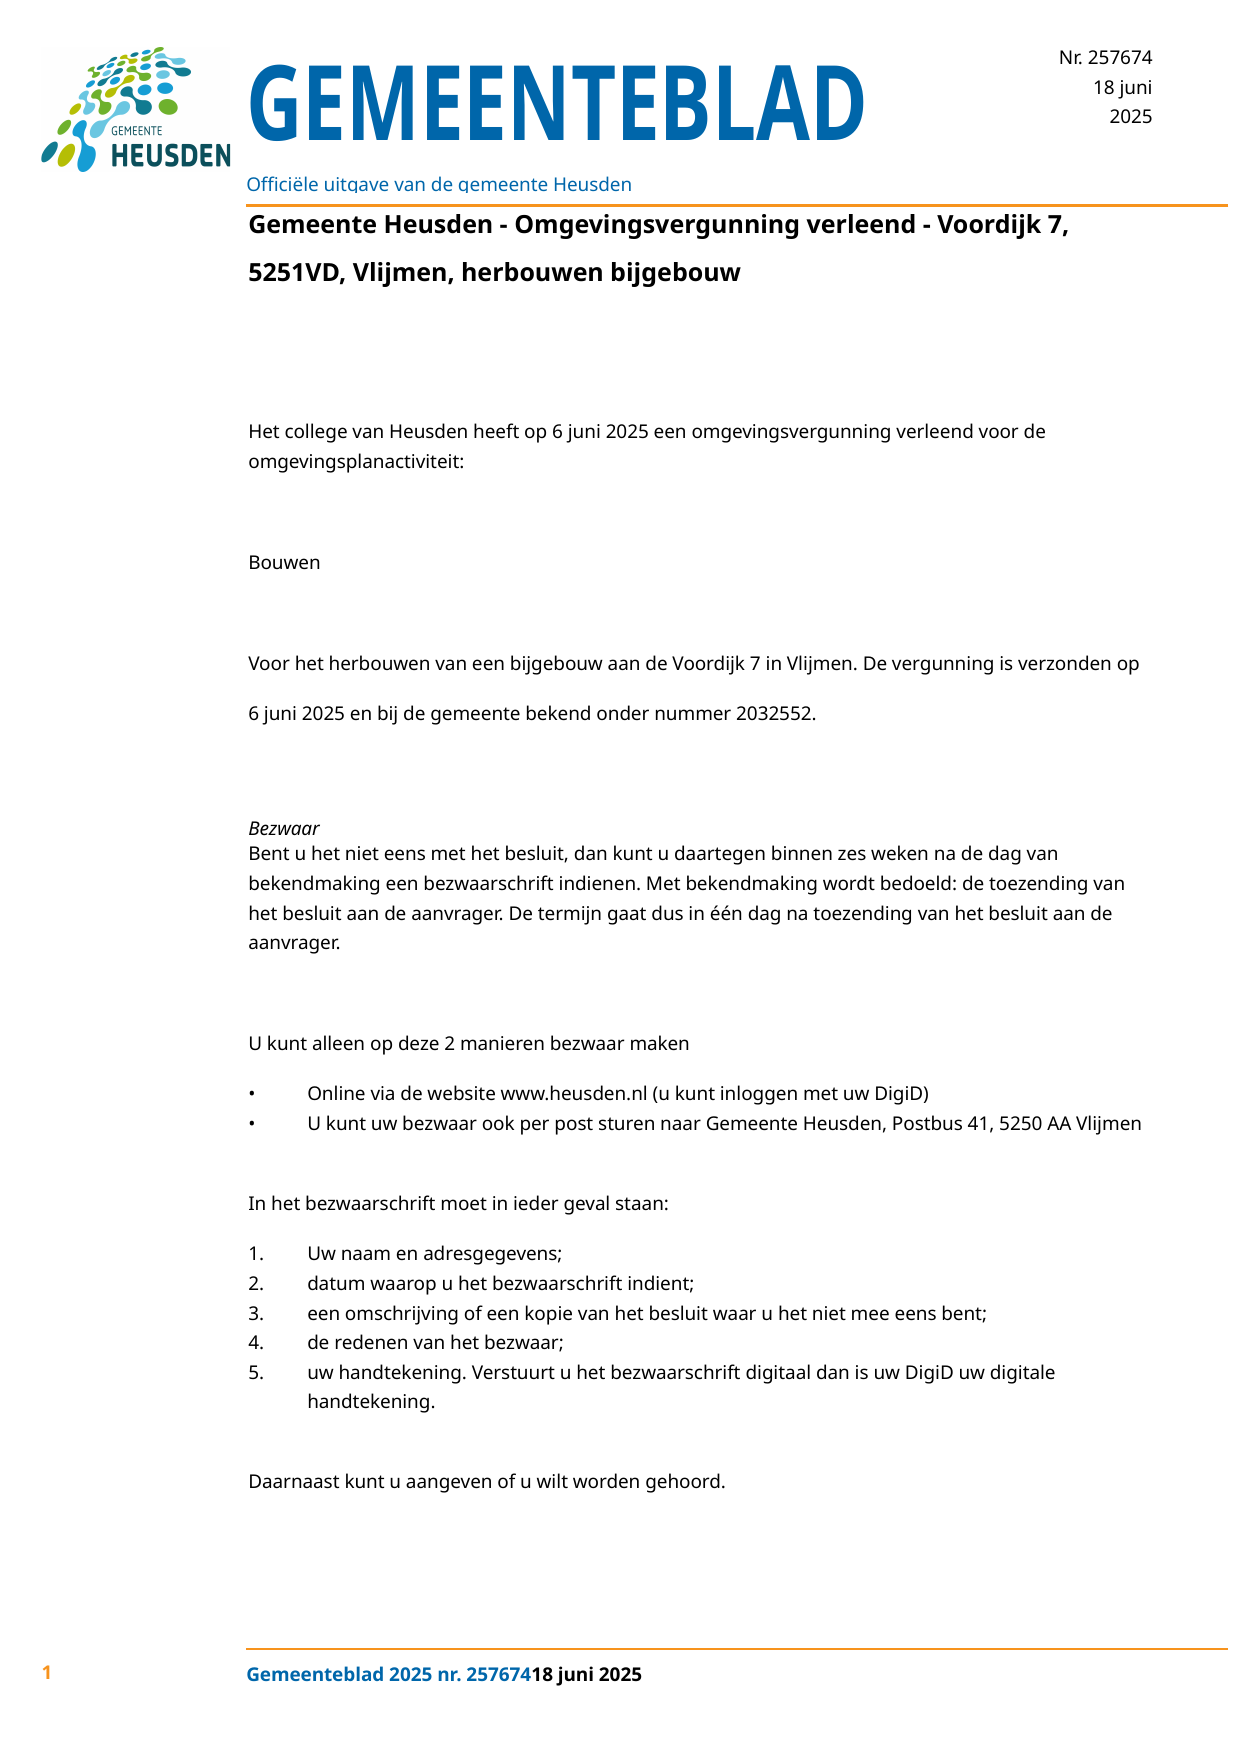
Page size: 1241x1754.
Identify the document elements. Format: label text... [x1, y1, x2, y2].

text 6 juni 2025 en bij de gemeente bekend onder nummer 2032552. [248, 700, 1152, 726]
text Bent u het niet eens met het besluit, dan kunt u daartegen binnen zes weken na de dag van bekendmaking een bezwaarschrift indienen. Met bekendmaking wordt bedoeld: de toezending van het besluit aan de aanvrager. De termijn gaat dus in één dag na toezending van het besluit aan de aanvrager. [248, 841, 1152, 955]
list een omschrijving of een kopie van het besluit waar u het niet mee eens bent; [248, 1300, 1152, 1325]
text Daarnaast kunt u aangeven of u wilt worden gehoord. [248, 1468, 1152, 1494]
list uw handtekening. Verstuurt u het bezwaarschrift digitaal dan is uw DigiD uw digitale handtekening. [248, 1359, 1152, 1414]
list de redenen van het bezwaar; [248, 1329, 1152, 1355]
text Voor het herbouwen van een bijgebouw aan de Voordijk 7 in Vlijmen. De vergunning is verzonden op [248, 650, 1152, 676]
text Gemeente Heusden - Omgevingsvergunning verleend - Voordijk 7, 5251VD, Vlijmen, herbouwen bijgebouw [248, 207, 1152, 288]
list U kunt uw bezwaar ook per post sturen naar Gemeente Heusden, Postbus 41, 5250 AA Vlijmen [248, 1110, 1152, 1136]
text U kunt alleen op deze 2 manieren bezwaar maken [248, 1030, 1152, 1056]
text Het college van Heusden heeft op 6 juni 2025 een omgevingsvergunning verleend voor de omgevingsplanactiviteit: [248, 419, 1152, 474]
list Uw naam en adresgegevens; [248, 1241, 1152, 1266]
text Bezwaar [248, 815, 1152, 841]
list datum waarop u het bezwaarschrift indient; [248, 1270, 1152, 1296]
text In het bezwaarschrift moet in ieder geval staan: [248, 1190, 1152, 1216]
text Bouwen [248, 549, 1152, 575]
picture [41, 47, 231, 172]
list Online via de website www.heusden.nl (u kunt inloggen met uw DigiD) [248, 1081, 1152, 1106]
